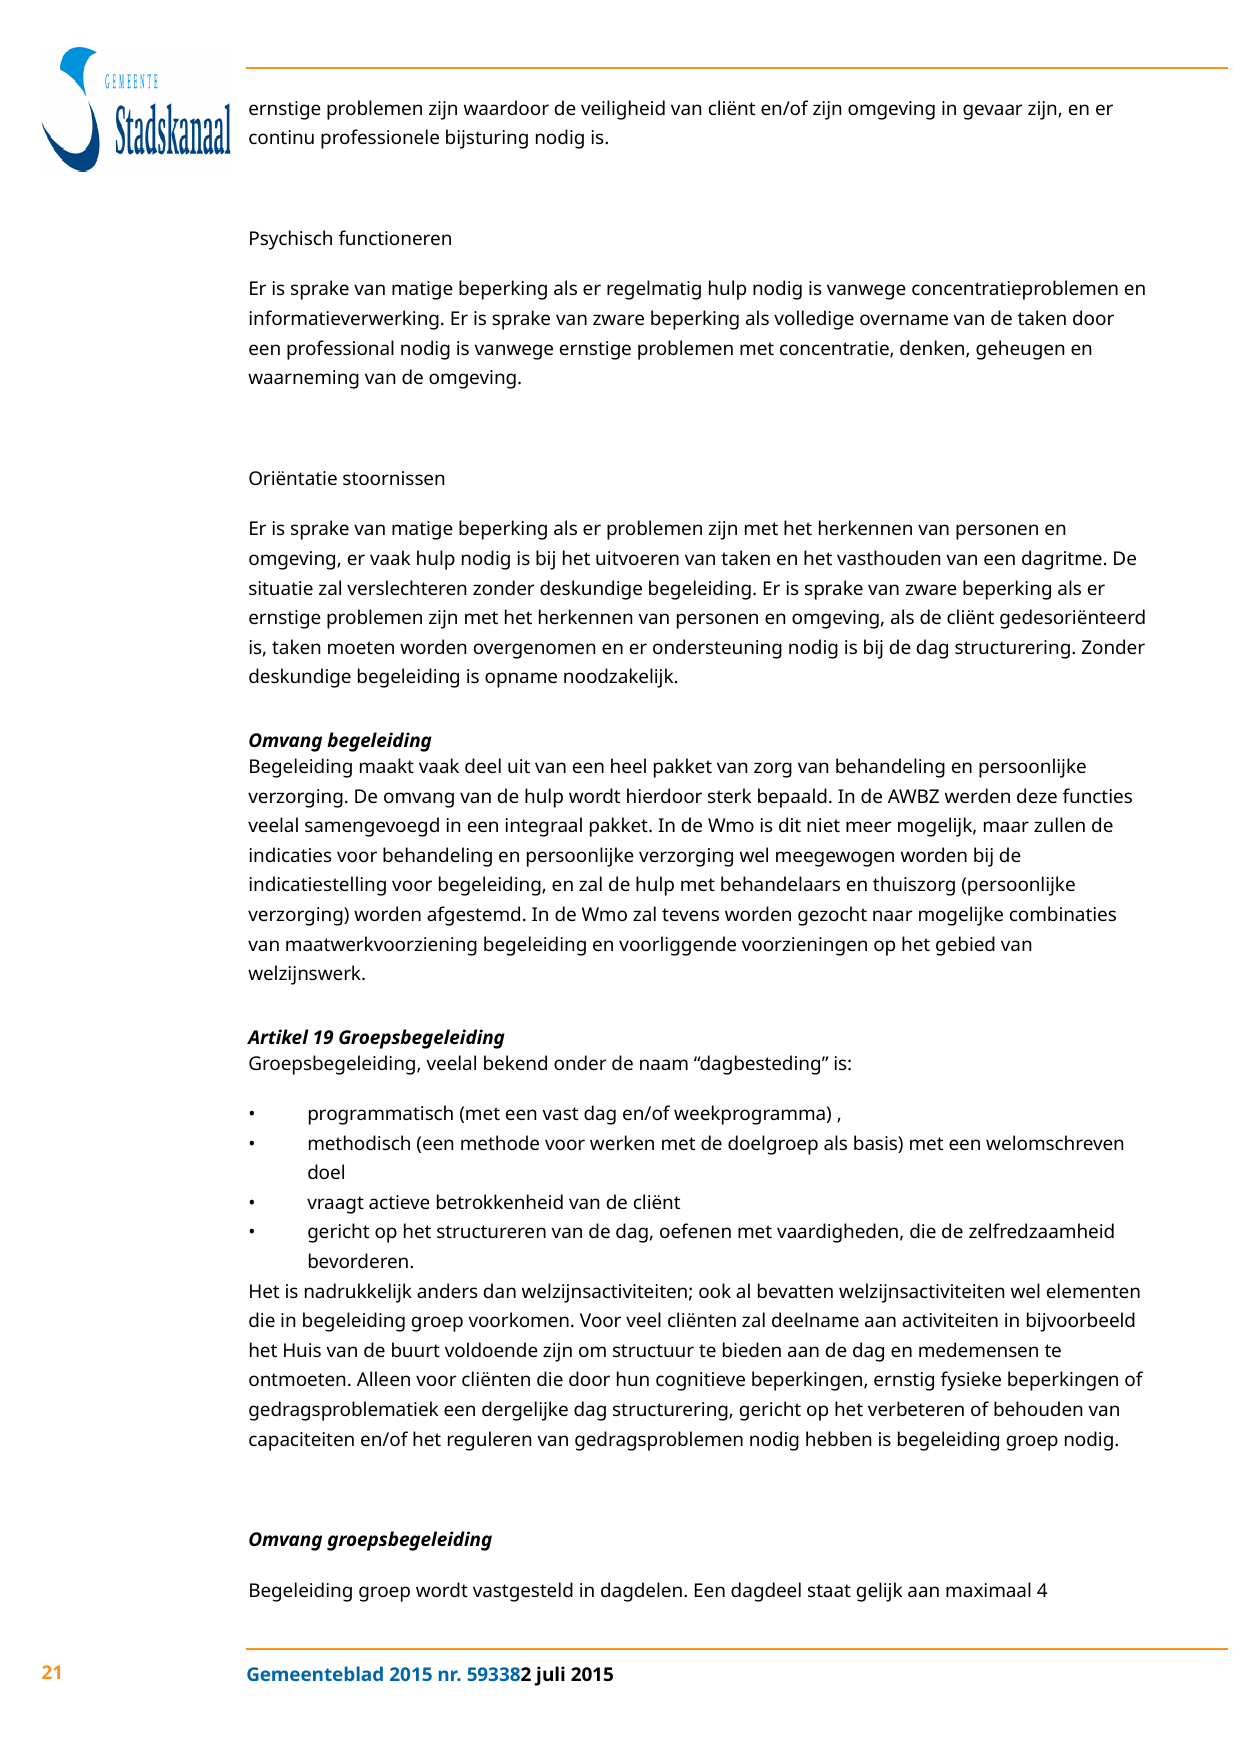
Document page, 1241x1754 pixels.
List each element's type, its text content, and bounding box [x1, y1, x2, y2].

text Psychisch functioneren [248, 225, 1152, 251]
text Er is sprake van matige beperking als er problemen zijn met het herkennen van personen en omgeving, er vaak hulp nodig is bij het uitvoeren van taken en het vasthouden van een dagritme. De situatie zal verslechteren zonder deskundige begeleiding. Er is sprake van zware beperking als er ernstige problemen zijn met het herkennen van personen en omgeving, als de cliënt gedesoriënteerd is, taken moeten worden overgenomen en er ondersteuning nodig is bij de dag structurering. Zonder deskundige begeleiding is opname noodzakelijk. [248, 516, 1152, 689]
text Begeleiding maakt vaak deel uit van een heel pakket van zorg van behandeling en persoonlijke verzorging. De omvang van de hulp wordt hierdoor sterk bepaald. In de AWBZ werden deze functies veelal samengevoegd in een integraal pakket. In de Wmo is dit niet meer mogelijk, maar zullen de indicaties voor behandeling en persoonlijke verzorging wel meegewogen worden bij de indicatiestelling voor begeleiding, en zal de hulp met behandelaars en thuiszorg (persoonlijke verzorging) worden afgestemd. In de Wmo zal tevens worden gezocht naar mogelijke combinaties van maatwerkvoorziening begeleiding en voorliggende voorzieningen op het gebied van welzijnswerk. [248, 753, 1152, 986]
picture [41, 47, 231, 172]
list gericht op het structureren van de dag, oefenen met vaardigheden, die de zelfredzaamheid bevorderen. [248, 1219, 1152, 1274]
text Oriëntatie stoornissen [248, 465, 1152, 491]
list programmatisch (met een vast dag en/of weekprogramma) , [248, 1100, 1152, 1126]
list methodisch (een methode voor werken met de doelgroep als basis) met een welomschreven doel [248, 1130, 1152, 1185]
text Begeleiding groep wordt vastgesteld in dagdelen. Een dagdeel staat gelijk aan maximaal 4 [248, 1577, 1152, 1603]
text Omvang groepsbegeleiding [248, 1527, 1152, 1552]
text Het is nadrukkelijk anders dan welzijnsactiviteiten; ook al bevatten welzijnsactiviteiten wel elementen die in begeleiding groep voorkomen. Voor veel cliënten zal deelname aan activiteiten in bijvoorbeeld het Huis van de buurt voldoende zijn om structuur te bieden aan de dag en medemensen te ontmoeten. Alleen voor cliënten die door hun cognitieve beperkingen, ernstig fysieke beperkingen of gedragsproblematiek een dergelijke dag structurering, gericht op het verbeteren of behouden van capaciteiten en/of het reguleren van gedragsproblemen nodig hebben is begeleiding groep nodig. [248, 1278, 1152, 1452]
text Groepsbegeleiding, veelal bekend onder de naam “dagbesteding” is: [248, 1050, 1152, 1076]
text Er is sprake van matige beperking als er regelmatig hulp nodig is vanwege concentratieproblemen en informatieverwerking. Er is sprake van zware beperking als volledige overname van de taken door een professional nodig is vanwege ernstige problemen met concentratie, denken, geheugen en waarneming van de omgeving. [248, 276, 1152, 390]
text Artikel 19 Groepsbegeleiding [248, 1024, 1152, 1050]
text ernstige problemen zijn waardoor de veiligheid van cliënt en/of zijn omgeving in gevaar zijn, en er continu professionele bijsturing nodig is. [248, 95, 1152, 150]
list vraagt actieve betrokkenheid van de cliënt [248, 1189, 1152, 1215]
text Omvang begeleiding [248, 727, 1152, 753]
